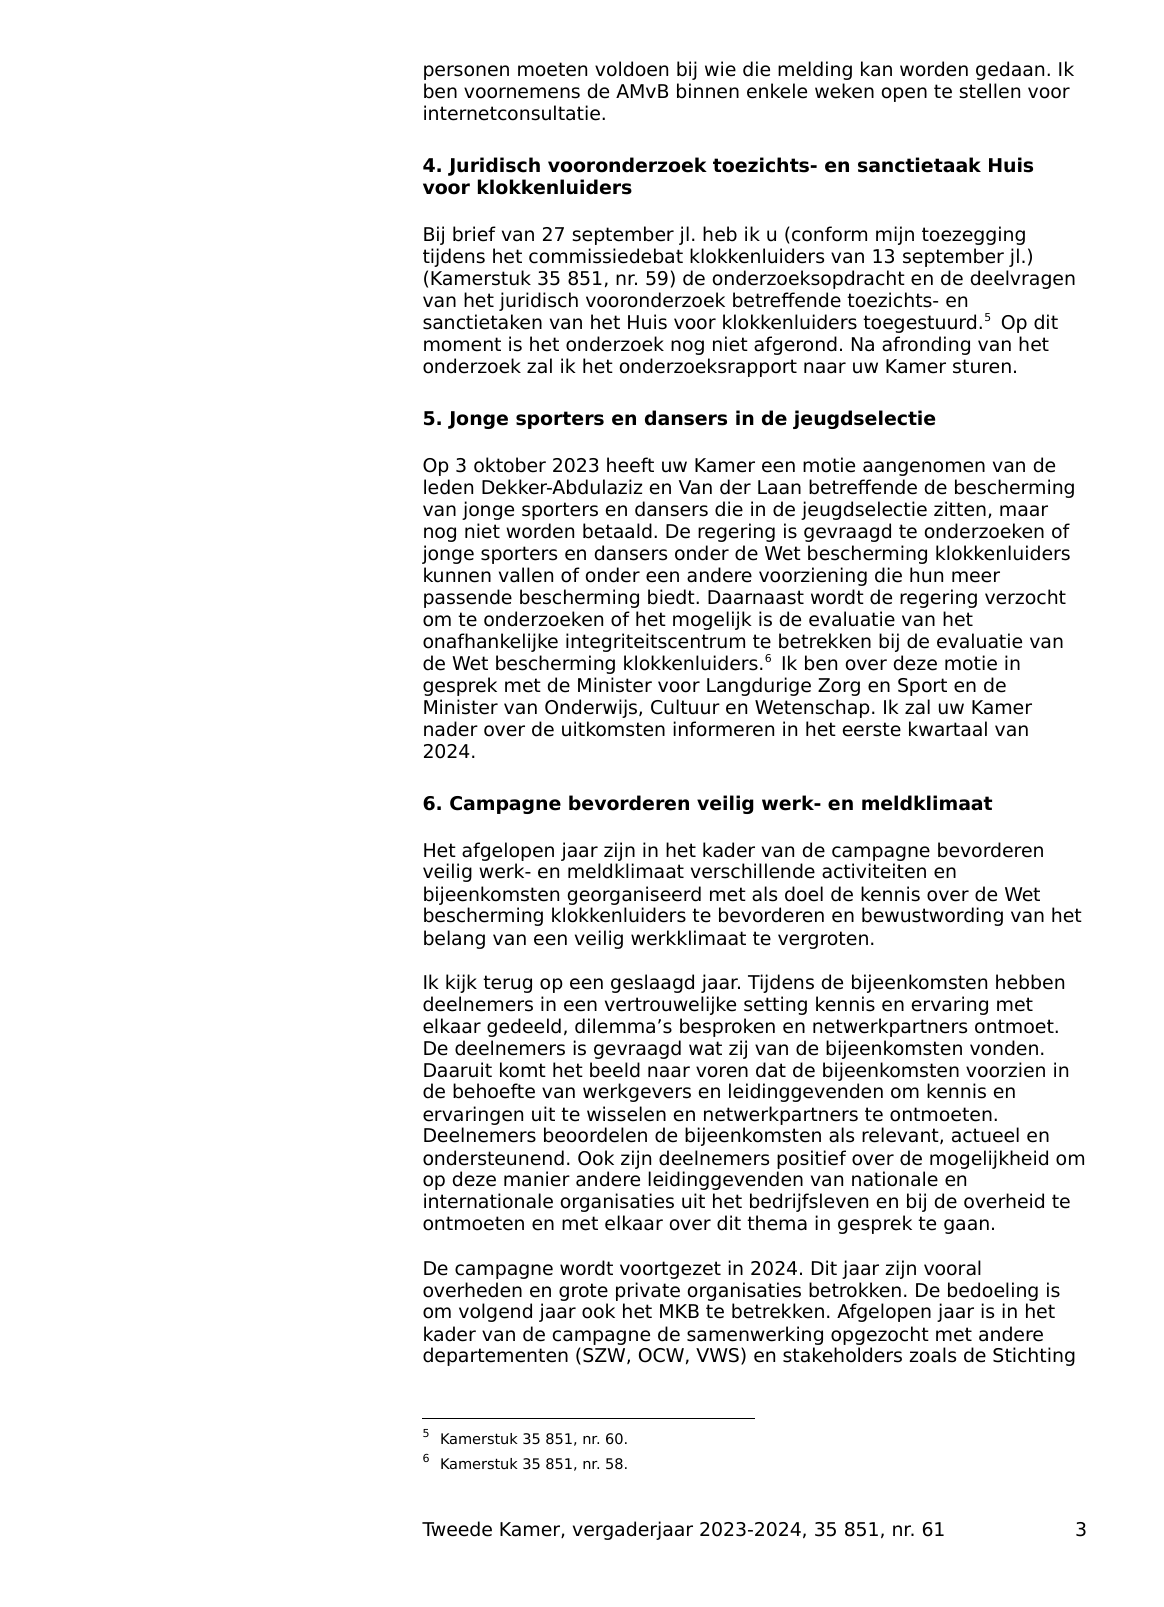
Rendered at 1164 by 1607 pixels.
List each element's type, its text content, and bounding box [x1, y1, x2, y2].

text De campagne wordt voortgezet in 2024. Dit jaar zijn vooral overheden en grote private organisaties betrokken. De bedoeling is om volgend jaar ook het MKB te betrekken. Afgelopen jaar is in het kader van de campagne de samenwerking opgezocht met andere departementen (SZW, OCW, VWS) en stakeholders zoals de Stichting [422, 1257, 1087, 1367]
text Kamerstuk 35 851, nr. 58. [422, 1452, 1087, 1474]
text personen moeten voldoen bij wie die melding kan worden gedaan. Ik ben voornemens de AMvB binnen enkele weken open te stellen voor internetconsultatie. [422, 59, 1087, 125]
text Ik kijk terug op een geslaagd jaar. Tijdens de bijeenkomsten hebben deelnemers in een vertrouwelijke setting kennis en ervaring met elkaar gedeeld, dilemma’s besproken en netwerkpartners ontmoet. De deelnemers is gevraagd wat zij van de bijeenkomsten vonden. Daaruit komt het beeld naar voren dat de bijeenkomsten voorzien in de behoefte van werkgevers en leidinggevenden om kennis en ervaringen uit te wisselen en netwerkpartners te ontmoeten. Deelnemers beoordelen de bijeenkomsten als relevant, actueel en ondersteunend. Ook zijn deelnemers positief over de mogelijkheid om op deze manier andere leidinggevenden van nationale en internationale organisaties uit het bedrijfsleven en bij de overheid te ontmoeten en met elkaar over dit thema in gesprek te gaan. [422, 972, 1087, 1235]
text Kamerstuk 35 851, nr. 60. [422, 1427, 1087, 1449]
subtitle 5. Jonge sporters en dansers in de jeugdselectie [422, 408, 1087, 430]
subtitle 4. Juridisch vooronderzoek toezichts- en sanctietaak Huis voor klokkenluiders [422, 155, 1087, 199]
text Bij brief van 27 september jl. heb ik u (conform mijn toezegging tijdens het commissiedebat klokkenluiders van 13 september jl.) (Kamerstuk 35 851, nr. 59) de onderzoeksopdracht en de deelvragen van het juridisch vooronderzoek betreffende toezichts- en sanctietaken van het Huis voor klokkenluiders toegestuurd. Op dit moment is het onderzoek nog niet afgerond. Na afronding van het onderzoek zal ik het onderzoeksrapport naar uw Kamer sturen. [422, 224, 1087, 378]
text Op 3 oktober 2023 heeft uw Kamer een motie aangenomen van de leden Dekker-Abdulaziz en Van der Laan betreffende de bescherming van jonge sporters en dansers die in de jeugdselectie zitten, maar nog niet worden betaald. De regering is gevraagd te onderzoeken of jonge sporters en dansers onder de Wet bescherming klokkenluiders kunnen vallen of onder een andere voorziening die hun meer passende bescherming biedt. Daarnaast wordt de regering verzocht om te onderzoeken of het mogelijk is de evaluatie van het onafhankelijke integriteitscentrum te betrekken bij de evaluatie van de Wet bescherming klokkenluiders. Ik ben over deze motie in gesprek met de Minister voor Langdurige Zorg en Sport en de Minister van Onderwijs, Cultuur en Wetenschap. Ik zal uw Kamer nader over de uitkomsten informeren in het eerste kwartaal van 2024. [422, 455, 1087, 762]
subtitle 6. Campagne bevorderen veilig werk- en meldklimaat [422, 792, 1087, 814]
text Het afgelopen jaar zijn in het kader van de campagne bevorderen veilig werk- en meldklimaat verschillende activiteiten en bijeenkomsten georganiseerd met als doel de kennis over de Wet bescherming klokkenluiders te bevorderen en bewustwording van het belang van een veilig werkklimaat te vergroten. [422, 839, 1087, 949]
